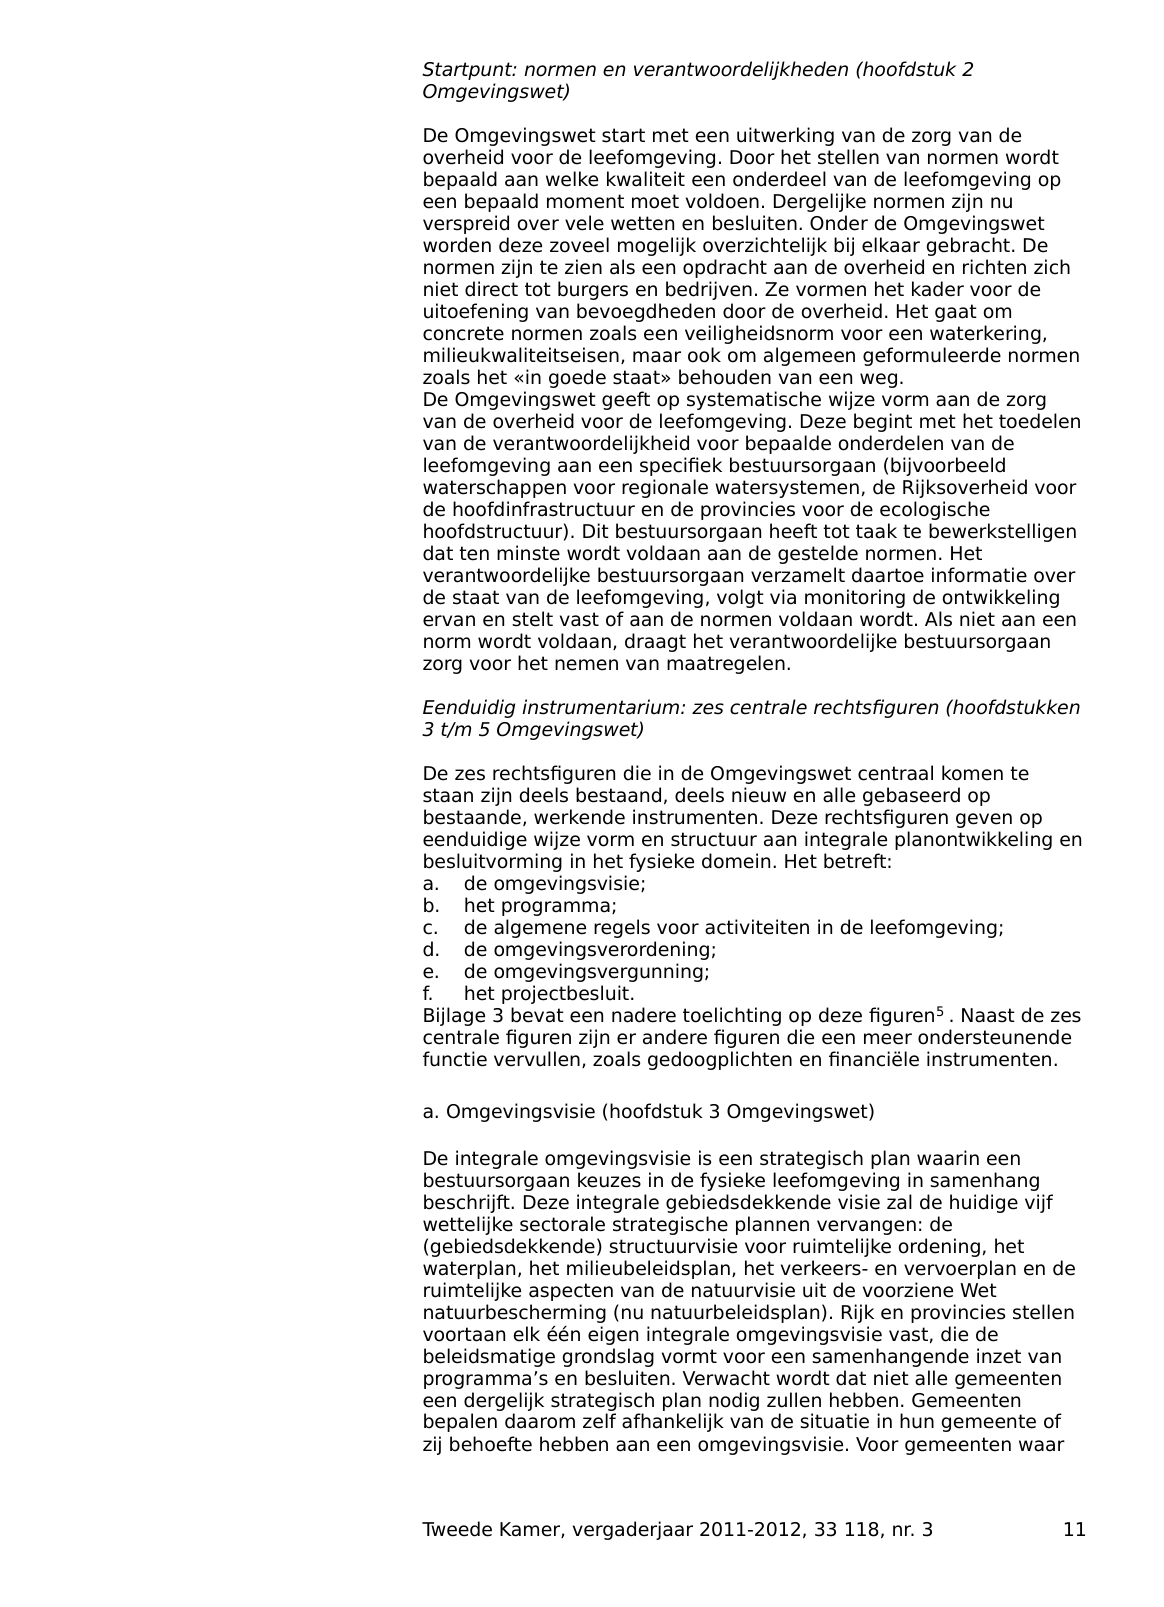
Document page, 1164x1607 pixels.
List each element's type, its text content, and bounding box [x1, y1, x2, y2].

text De zes rechtsfiguren die in de Omgevingswet centraal komen te staan zijn deels bestaand, deels nieuw en alle gebaseerd op bestaande, werkende instrumenten. Deze rechtsfiguren geven op eenduidige wijze vorm en structuur aan integrale planontwikkeling en besluitvorming in het fysieke domein. Het betreft: [422, 763, 1087, 873]
subtitle Startpunt: normen en verantwoordelijkheden (hoofdstuk 2 Omgevingswet) [422, 59, 1087, 103]
text e. de omgevingsvergunning; [422, 961, 1087, 983]
text a. de omgevingsvisie; [422, 873, 1087, 895]
subtitle a. Omgevingsvisie (hoofdstuk 3 Omgevingswet) [422, 1101, 1087, 1123]
text De Omgevingswet geeft op systematische wijze vorm aan de zorg van de overheid voor de leefomgeving. Deze begint met het toedelen van de verantwoordelijkheid voor bepaalde onderdelen van de leefomgeving aan een specifiek bestuursorgaan (bijvoorbeeld waterschappen voor regionale watersystemen, de Rijksoverheid voor de hoofdinfrastructuur en de provincies voor de ecologische hoofdstructuur). Dit bestuursorgaan heeft tot taak te bewerkstelligen dat ten minste wordt voldaan aan de gestelde normen. Het verantwoordelijke bestuursorgaan verzamelt daartoe informatie over de staat van de leefomgeving, volgt via monitoring de ontwikkeling ervan en stelt vast of aan de normen voldaan wordt. Als niet aan een norm wordt voldaan, draagt het verantwoordelijke bestuursorgaan zorg voor het nemen van maatregelen. [422, 389, 1087, 675]
text De Omgevingswet start met een uitwerking van de zorg van de overheid voor de leefomgeving. Door het stellen van normen wordt bepaald aan welke kwaliteit een onderdeel van de leefomgeving op een bepaald moment moet voldoen. Dergelijke normen zijn nu verspreid over vele wetten en besluiten. Onder de Omgevingswet worden deze zoveel mogelijk overzichtelijk bij elkaar gebracht. De normen zijn te zien als een opdracht aan de overheid en richten zich niet direct tot burgers en bedrijven. Ze vormen het kader voor de uitoefening van bevoegdheden door de overheid. Het gaat om concrete normen zoals een veiligheidsnorm voor een waterkering, milieukwaliteitseisen, maar ook om algemeen geformuleerde normen zoals het «in goede staat» behouden van een weg. [422, 125, 1087, 389]
text b. het programma; [422, 895, 1087, 917]
text c. de algemene regels voor activiteiten in de leefomgeving; [422, 917, 1087, 939]
text Bijlage 3 bevat een nadere toelichting op deze figuren5. Naast de zes centrale figuren zijn er andere figuren die een meer ondersteunende functie vervullen, zoals gedoogplichten en financiële instrumenten. [422, 1005, 1087, 1071]
subtitle Eenduidig instrumentarium: zes centrale rechtsfiguren (hoofdstukken 3 t/m 5 Omgevingswet) [422, 697, 1087, 741]
text f. het projectbesluit. [422, 983, 1087, 1005]
text De integrale omgevingsvisie is een strategisch plan waarin een bestuursorgaan keuzes in de fysieke leefomgeving in samenhang beschrijft. Deze integrale gebiedsdekkende visie zal de huidige vijf wettelijke sectorale strategische plannen vervangen: de (gebiedsdekkende) structuurvisie voor ruimtelijke ordening, het waterplan, het milieubeleidsplan, het verkeers- en vervoerplan en de ruimtelijke aspecten van de natuurvisie uit de voorziene Wet natuurbescherming (nu natuurbeleidsplan). Rijk en provincies stellen voortaan elk één eigen integrale omgevingsvisie vast, die de beleidsmatige grondslag vormt voor een samenhangende inzet van programma’s en besluiten. Verwacht wordt dat niet alle gemeenten een dergelijk strategisch plan nodig zullen hebben. Gemeenten bepalen daarom zelf afhankelijk van de situatie in hun gemeente of zij behoefte hebben aan een omgevingsvisie. Voor gemeenten waar [422, 1148, 1087, 1455]
text d. de omgevingsverordening; [422, 939, 1087, 961]
